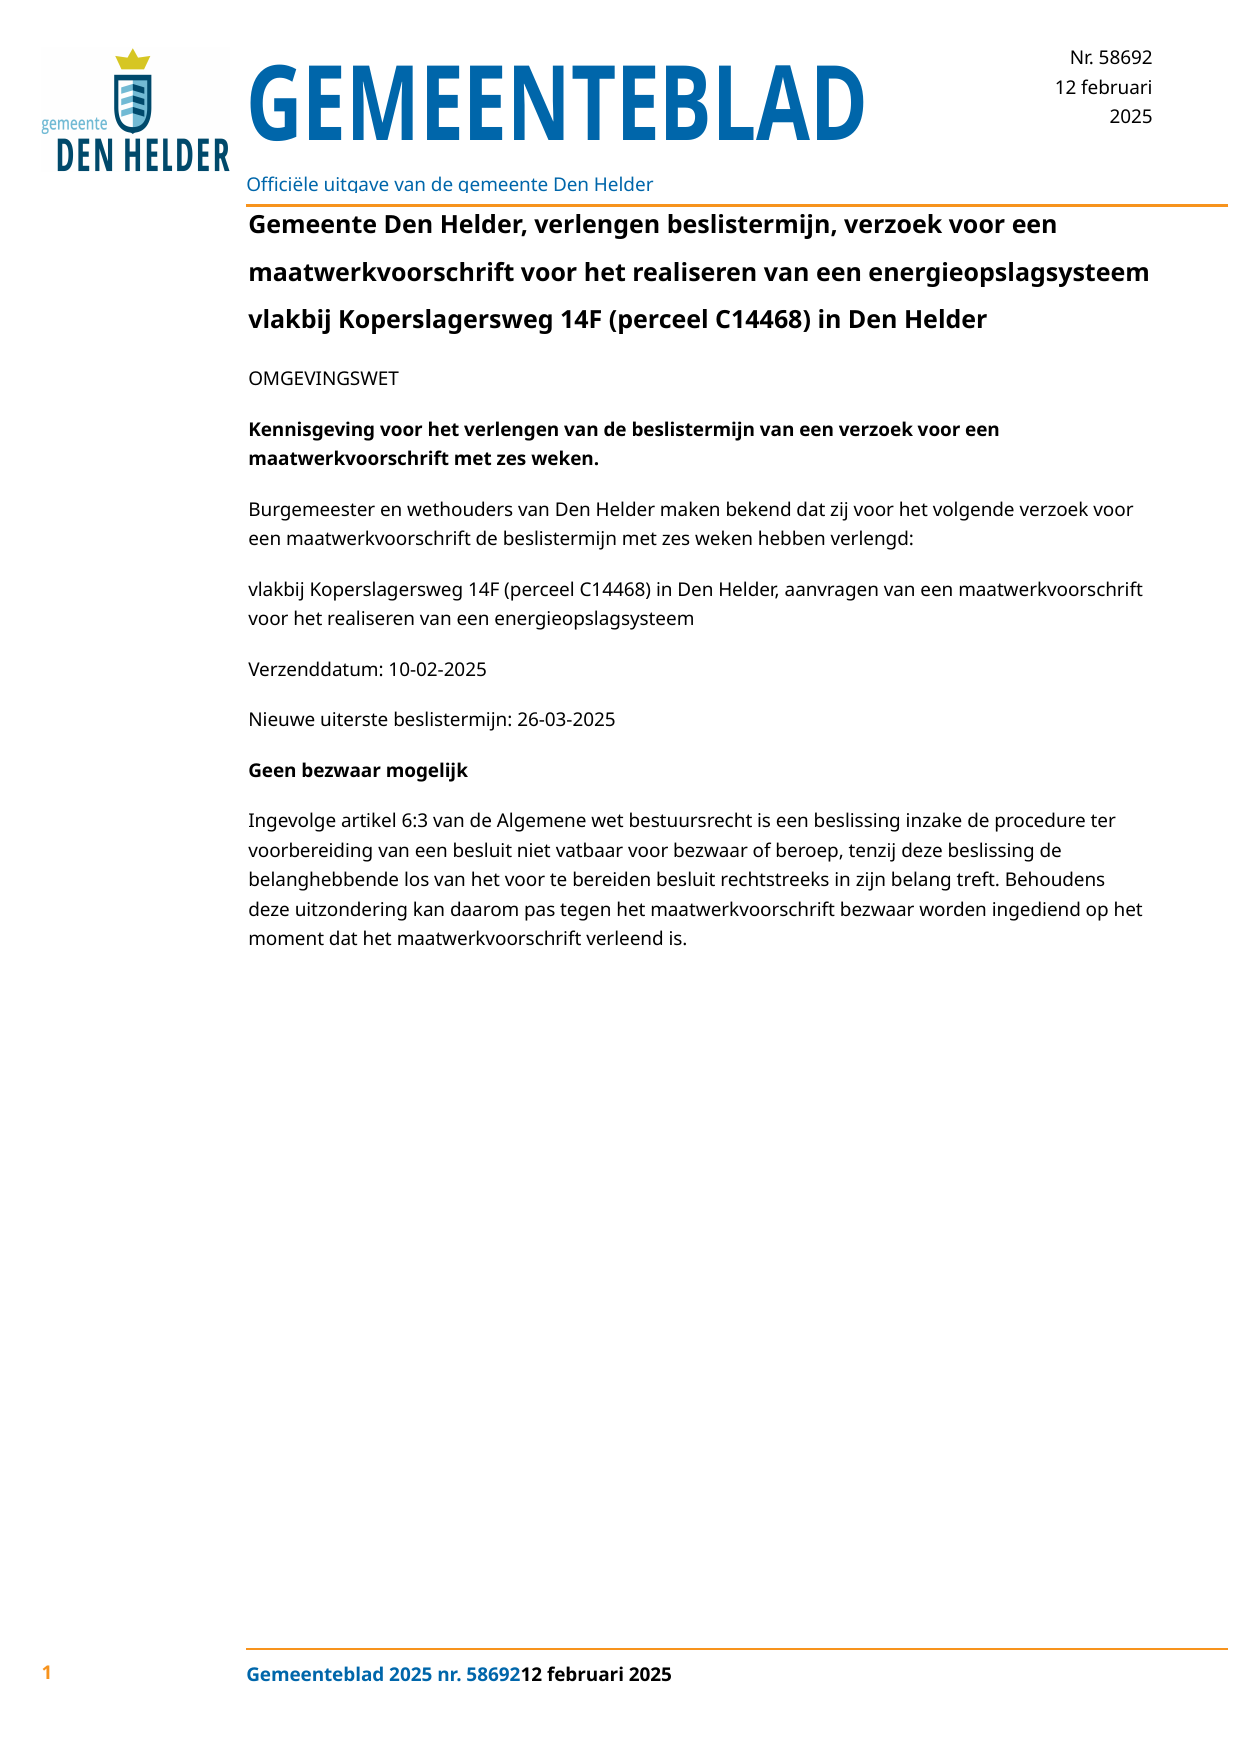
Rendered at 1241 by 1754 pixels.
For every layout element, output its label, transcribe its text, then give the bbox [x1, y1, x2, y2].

text vlakbij Koperslagersweg 14F (perceel C14468) in Den Helder, aanvragen van een maatwerkvoorschrift voor het realiseren van een energieopslagsysteem [248, 576, 1152, 631]
text Ingevolge artikel 6:3 van de Algemene wet bestuursrecht is een beslissing inzake de procedure ter voorbereiding van een besluit niet vatbaar voor bezwaar of beroep, tenzij deze beslissing de belanghebbende los van het voor te bereiden besluit rechtstreeks in zijn belang treft. Behoudens deze uitzondering kan daarom pas tegen het maatwerkvoorschrift bezwaar worden ingediend op het moment dat het maatwerkvoorschrift verleend is. [248, 807, 1152, 951]
text Kennisgeving voor het verlengen van de beslistermijn van een verzoek voor een maatwerkvoorschrift met zes weken. [248, 416, 1152, 471]
text OMGEVINGSWET [248, 366, 1152, 391]
text Geen bezwaar mogelijk [248, 757, 1152, 782]
picture [41, 47, 231, 172]
picture [220, 160, 224, 172]
text Nieuwe uiterste beslistermijn: 26-03-2025 [248, 706, 1152, 732]
picture [63, 144, 68, 165]
picture [100, 154, 106, 172]
picture [182, 144, 187, 165]
picture [130, 157, 135, 172]
text Burgemeester en wethouders van Den Helder maken bekend dat zij voor het volgende verzoek voor een maatwerkvoorschrift de beslistermijn met zes weken hebben verlengd: [248, 496, 1152, 551]
text Verzenddatum: 10-02-2025 [248, 656, 1152, 682]
text Gemeente Den Helder, verlengen beslistermijn, verzoek voor een maatwerkvoorschrift voor het realiseren van een energieopslagsysteem vlakbij Koperslagersweg 14F (perceel C14468) in Den Helder [248, 207, 1152, 336]
